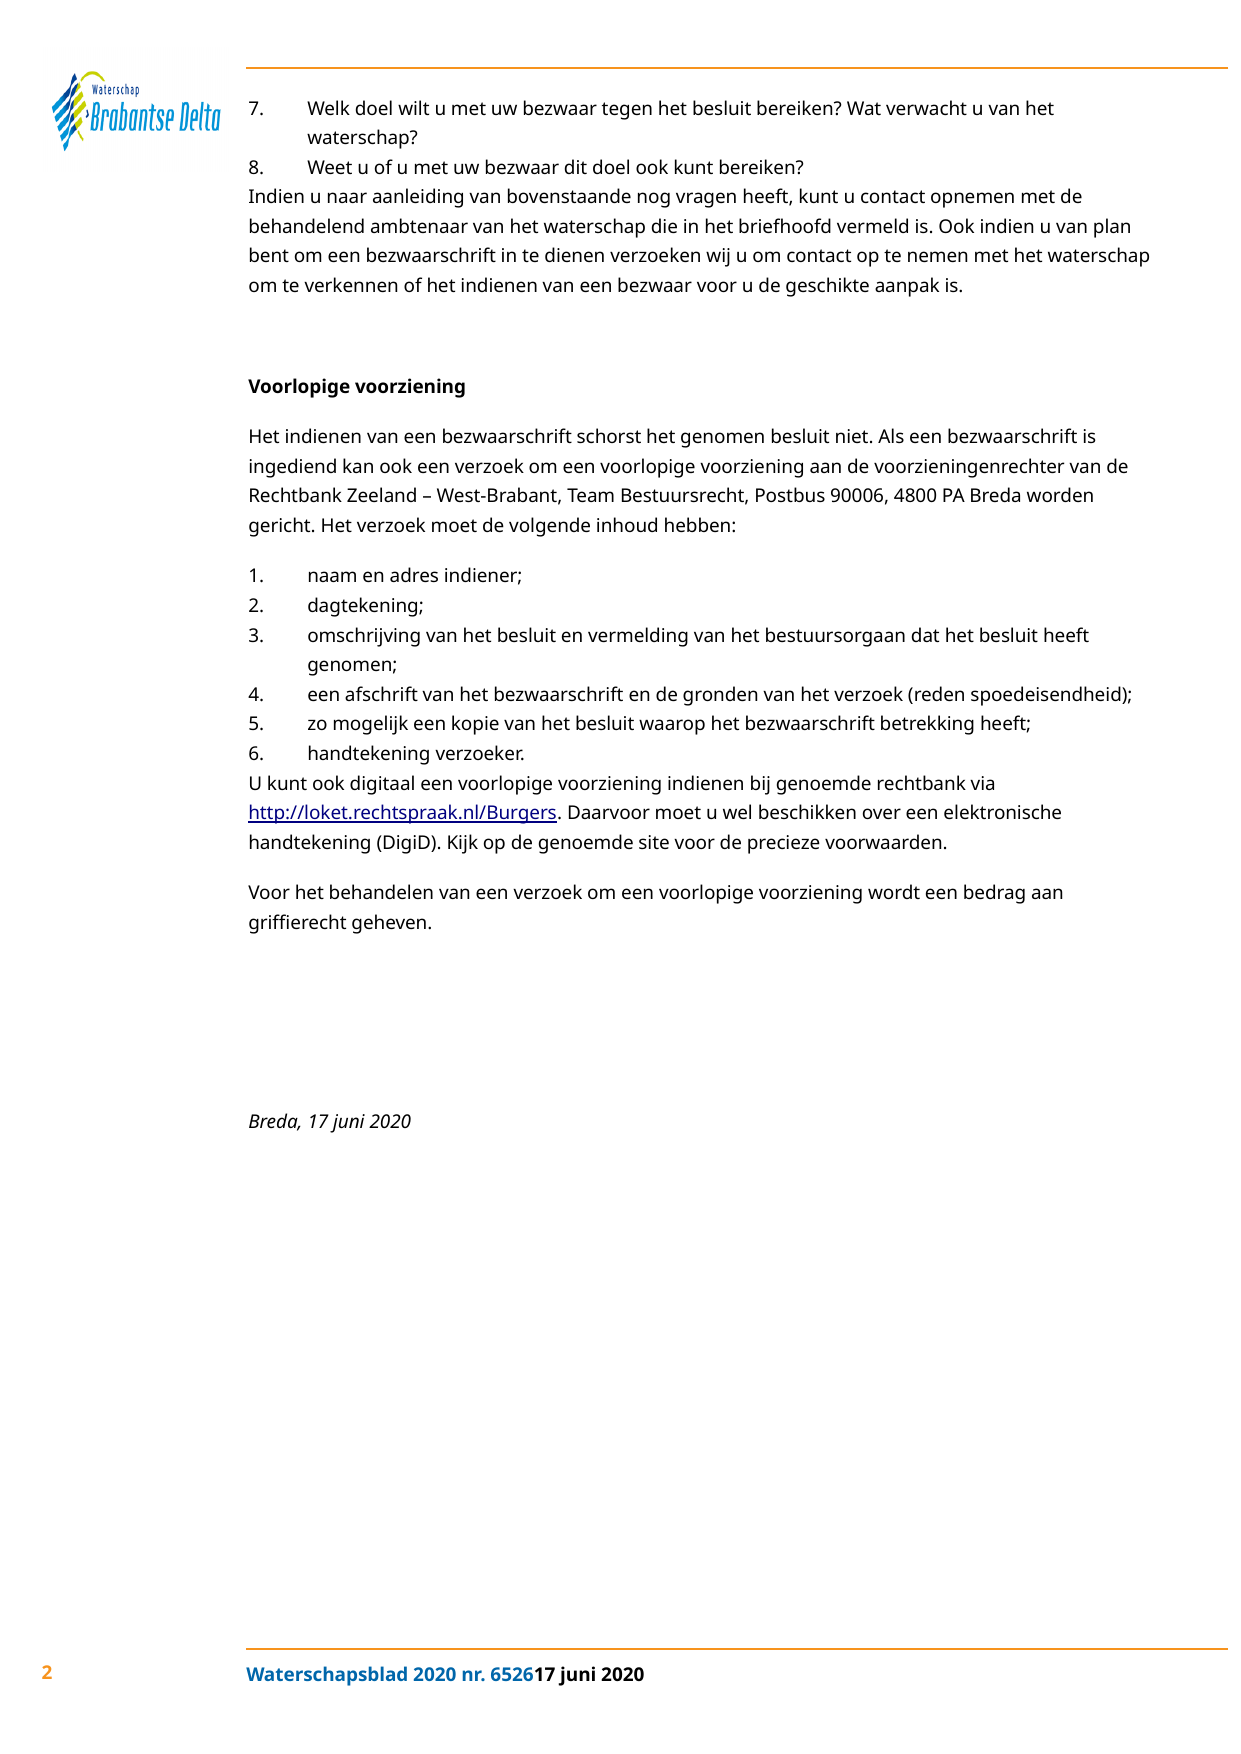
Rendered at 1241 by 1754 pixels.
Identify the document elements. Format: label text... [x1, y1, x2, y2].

list een afschrift van het bezwaarschrift en de gronden van het verzoek (reden spoedeisendheid); [248, 681, 1152, 707]
text Indien u naar aanleiding van bovenstaande nog vragen heeft, kunt u contact opnemen met de behandelend ambtenaar van het waterschap die in het briefhoofd vermeld is. Ook indien u van plan bent om een bezwaarschrift in te dienen verzoeken wij u om contact op te nemen met het waterschap om te verkennen of het indienen van een bezwaar voor u de geschikte aanpak is. [248, 183, 1152, 298]
list naam en adres indiener; [248, 563, 1152, 588]
text Voorlopige voorziening [248, 373, 1152, 399]
list Welk doel wilt u met uw bezwaar tegen het besluit bereiken? Wat verwacht u van het waterschap? [248, 95, 1152, 150]
text Voor het behandelen van een verzoek om een voorlopige voorziening wordt een bedrag aan griffierecht geheven. [248, 879, 1152, 935]
list handtekening verzoeker. [248, 740, 1152, 766]
list dagtekening; [248, 592, 1152, 618]
picture [41, 47, 231, 172]
list Weet u of u met uw bezwaar dit doel ook kunt bereiken? [248, 154, 1152, 180]
list zo mogelijk een kopie van het besluit waarop het bezwaarschrift betrekking heeft; [248, 711, 1152, 736]
text Het indienen van een bezwaarschrift schorst het genomen besluit niet. Als een bezwaarschrift is ingediend kan ook een verzoek om een voorlopige voorziening aan de voorzieningenrechter van de Rechtbank Zeeland – West-Brabant, Team Bestuursrecht, Postbus 90006, 4800 PA Breda worden gericht. Het verzoek moet de volgende inhoud hebben: [248, 423, 1152, 538]
list omschrijving van het besluit en vermelding van het bestuursorgaan dat het besluit heeft genomen; [248, 622, 1152, 677]
text Breda, 17 juni 2020 [248, 1108, 1152, 1134]
text U kunt ook digitaal een voorlopige voorziening indienen bij genoemde rechtbank via http://loket.rechtspraak.nl/Burgers. Daarvoor moet u wel beschikken over een elektronische handtekening (DigiD). Kijk op de genoemde site voor de precieze voorwaarden. [248, 770, 1152, 855]
